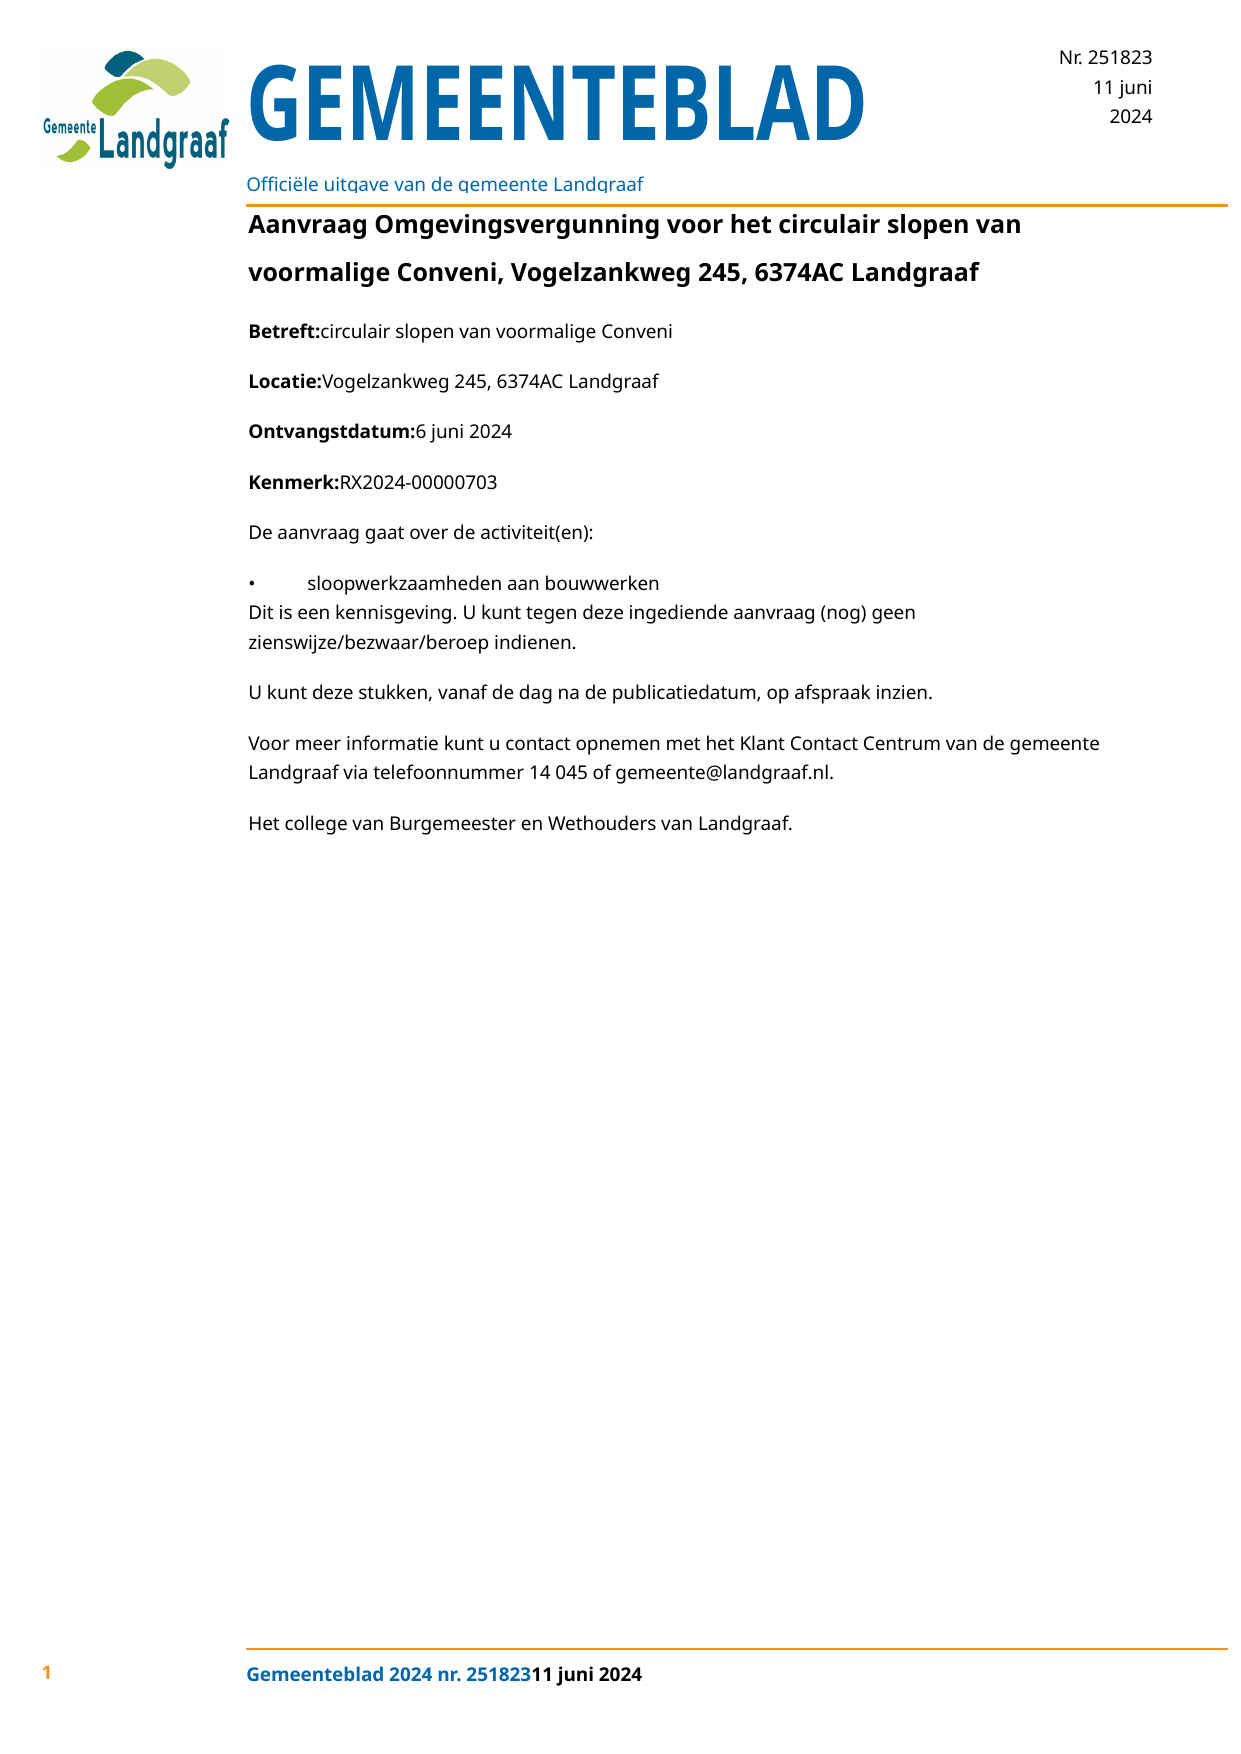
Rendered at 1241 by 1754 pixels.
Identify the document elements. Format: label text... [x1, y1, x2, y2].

text Aanvraag Omgevingsvergunning voor het circulair slopen van voormalige Conveni, Vogelzankweg 245, 6374AC Landgraaf [248, 207, 1152, 288]
text Kenmerk:RX2024-00000703 [248, 469, 1152, 495]
picture [41, 47, 231, 172]
text De aanvraag gaat over de activiteit(en): [248, 519, 1152, 545]
text Ontvangstdatum:6 juni 2024 [248, 419, 1152, 444]
text U kunt deze stukken, vanaf de dag na de publicatiedatum, op afspraak inzien. [248, 679, 1152, 705]
list sloopwerkzaamheden aan bouwwerken [248, 570, 1152, 596]
text Dit is een kennisgeving. U kunt tegen deze ingediende aanvraag (nog) geen zienswijze/bezwaar/beroep indienen. [248, 599, 1152, 655]
text Locatie:Vogelzankweg 245, 6374AC Landgraaf [248, 368, 1152, 394]
text Voor meer informatie kunt u contact opnemen met het Klant Contact Centrum van de gemeente Landgraaf via telefoonnummer 14 045 of gemeente@landgraaf.nl. [248, 730, 1152, 785]
text Het college van Burgemeester en Wethouders van Landgraaf. [248, 810, 1152, 836]
text Betreft:circulair slopen van voormalige Conveni [248, 318, 1152, 344]
